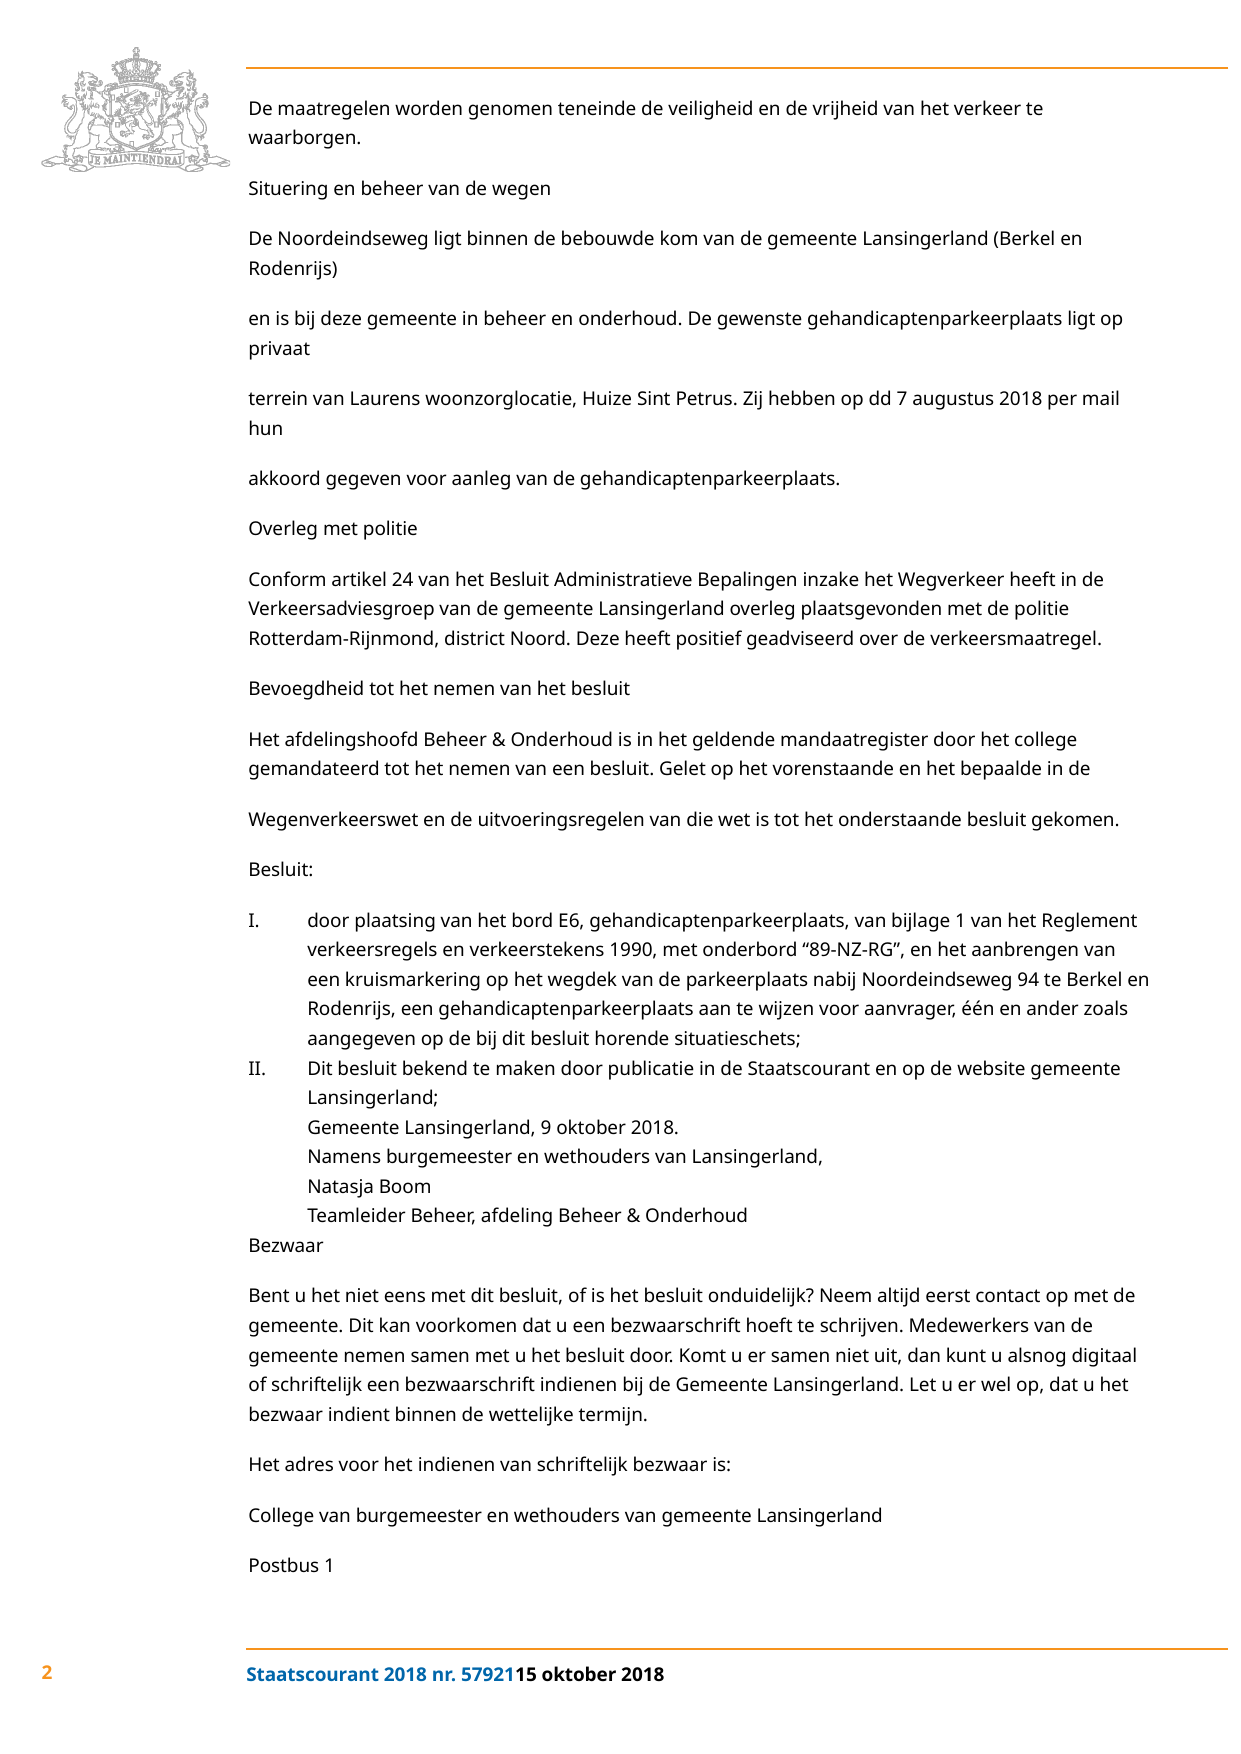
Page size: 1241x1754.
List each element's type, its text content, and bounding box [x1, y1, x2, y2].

picture [41, 47, 231, 172]
text Het afdelingshoofd Beheer & Onderhoud is in het geldende mandaatregister door het college gemandateerd tot het nemen van een besluit. Gelet op het vorenstaande en het bepaalde in de [248, 726, 1152, 781]
text Bevoegdheid tot het nemen van het besluit [248, 676, 1152, 701]
text Bezwaar [248, 1232, 1152, 1258]
list door plaatsing van het bord E6, gehandicaptenparkeerplaats, van bijlage 1 van het Reglement verkeersregels en verkeerstekens 1990, met onderbord “89-NZ-RG”, en het aanbrengen van een kruismarkering op het wegdek van de parkeerplaats nabij Noordeindseweg 94 te Berkel en Rodenrijs, een gehandicaptenparkeerplaats aan te wijzen voor aanvrager, één en ander zoals aangegeven op de bij dit besluit horende situatieschets; [248, 907, 1152, 1051]
text De maatregelen worden genomen teneinde de veiligheid en de vrijheid van het verkeer te waarborgen. [248, 95, 1152, 150]
text Overleg met politie [248, 516, 1152, 541]
text Het adres voor het indienen van schriftelijk bezwaar is: [248, 1451, 1152, 1477]
text De Noordeindseweg ligt binnen de bebouwde kom van de gemeente Lansingerland (Berkel en Rodenrijs) [248, 225, 1152, 281]
text akkoord gegeven voor aanleg van de gehandicaptenparkeerplaats. [248, 465, 1152, 491]
text Wegenverkeerswet en de uitvoeringsregelen van die wet is tot het onderstaande besluit gekomen. [248, 806, 1152, 832]
text Situering en beheer van de wegen [248, 175, 1152, 201]
text College van burgemeester en wethouders van gemeente Lansingerland [248, 1502, 1152, 1528]
list Gemeente Lansingerland, 9 oktober 2018. [248, 1114, 1152, 1140]
list Namens burgemeester en wethouders van Lansingerland, [248, 1143, 1152, 1169]
text Conform artikel 24 van het Besluit Administratieve Bepalingen inzake het Wegverkeer heeft in de Verkeersadviesgroep van de gemeente Lansingerland overleg plaatsgevonden met de politie Rotterdam-Rijnmond, district Noord. Deze heeft positief geadviseerd over de verkeersmaatregel. [248, 566, 1152, 651]
text Postbus 1 [248, 1552, 1152, 1578]
list Natasja Boom [248, 1173, 1152, 1199]
text terrein van Laurens woonzorglocatie, Huize Sint Petrus. Zij hebben op dd 7 augustus 2018 per mail hun [248, 385, 1152, 441]
text Bent u het niet eens met dit besluit, of is het besluit onduidelijk? Neem altijd eerst contact op met de gemeente. Dit kan voorkomen dat u een bezwaarschrift hoeft te schrijven. Medewerkers van de gemeente nemen samen met u het besluit door. Komt u er samen niet uit, dan kunt u alsnog digitaal of schriftelijk een bezwaarschrift indienen bij de Gemeente Lansingerland. Let u er wel op, dat u het bezwaar indient binnen de wettelijke termijn. [248, 1283, 1152, 1427]
list Dit besluit bekend te maken door publicatie in de Staatscourant en op de website gemeente Lansingerland; [248, 1055, 1152, 1110]
text en is bij deze gemeente in beheer en onderhoud. De gewenste gehandicaptenparkeerplaats ligt op privaat [248, 305, 1152, 361]
list Teamleider Beheer, afdeling Beheer & Onderhoud [248, 1203, 1152, 1228]
text Besluit: [248, 856, 1152, 882]
